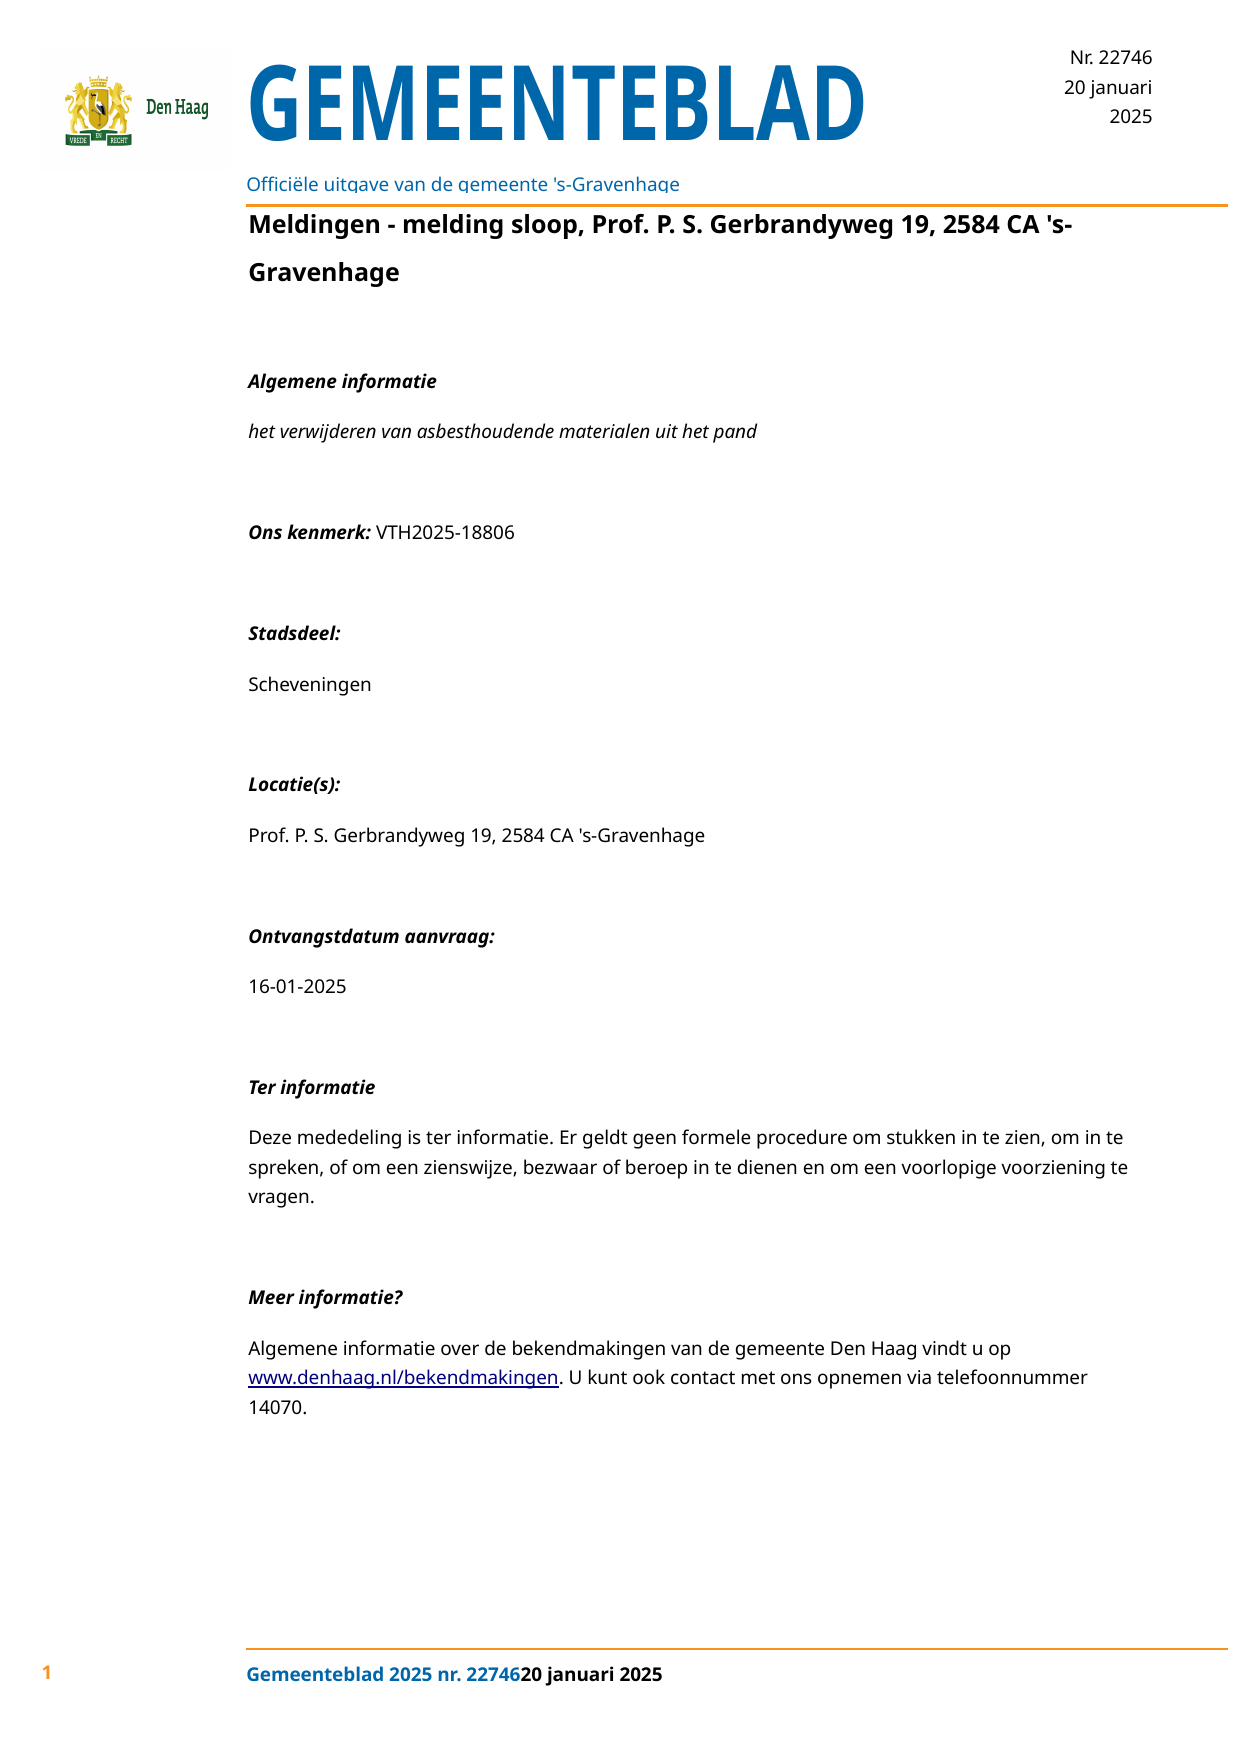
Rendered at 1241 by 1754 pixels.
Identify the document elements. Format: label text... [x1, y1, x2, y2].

text Stadsdeel: [248, 620, 1152, 646]
text Scheveningen [248, 671, 1152, 697]
text Prof. P. S. Gerbrandyweg 19, 2584 CA 's-Gravenhage [248, 822, 1152, 848]
text Ontvangstdatum aanvraag: [248, 923, 1152, 949]
text Ter informatie [248, 1074, 1152, 1100]
text het verwijderen van asbesthoudende materialen uit het pand [248, 419, 1152, 444]
text Algemene informatie over de bekendmakingen van de gemeente Den Haag vindt u op www.denhaag.nl/bekendmakingen. U kunt ook contact met ons opnemen via telefoonnummer 14070. [248, 1335, 1152, 1420]
text Ons kenmerk: VTH2025-18806 [248, 519, 1152, 545]
text Algemene informatie [248, 368, 1152, 394]
text Meldingen - melding sloop, Prof. P. S. Gerbrandyweg 19, 2584 CA 's-Gravenhage [248, 207, 1152, 288]
text 16-01-2025 [248, 973, 1152, 999]
text Meer informatie? [248, 1284, 1152, 1310]
picture [41, 47, 231, 172]
text Locatie(s): [248, 772, 1152, 797]
text Deze mededeling is ter informatie. Er geldt geen formele procedure om stukken in te zien, om in te spreken, of om een zienswijze, bezwaar of beroep in te dienen en om een voorlopige voorziening te vragen. [248, 1124, 1152, 1209]
